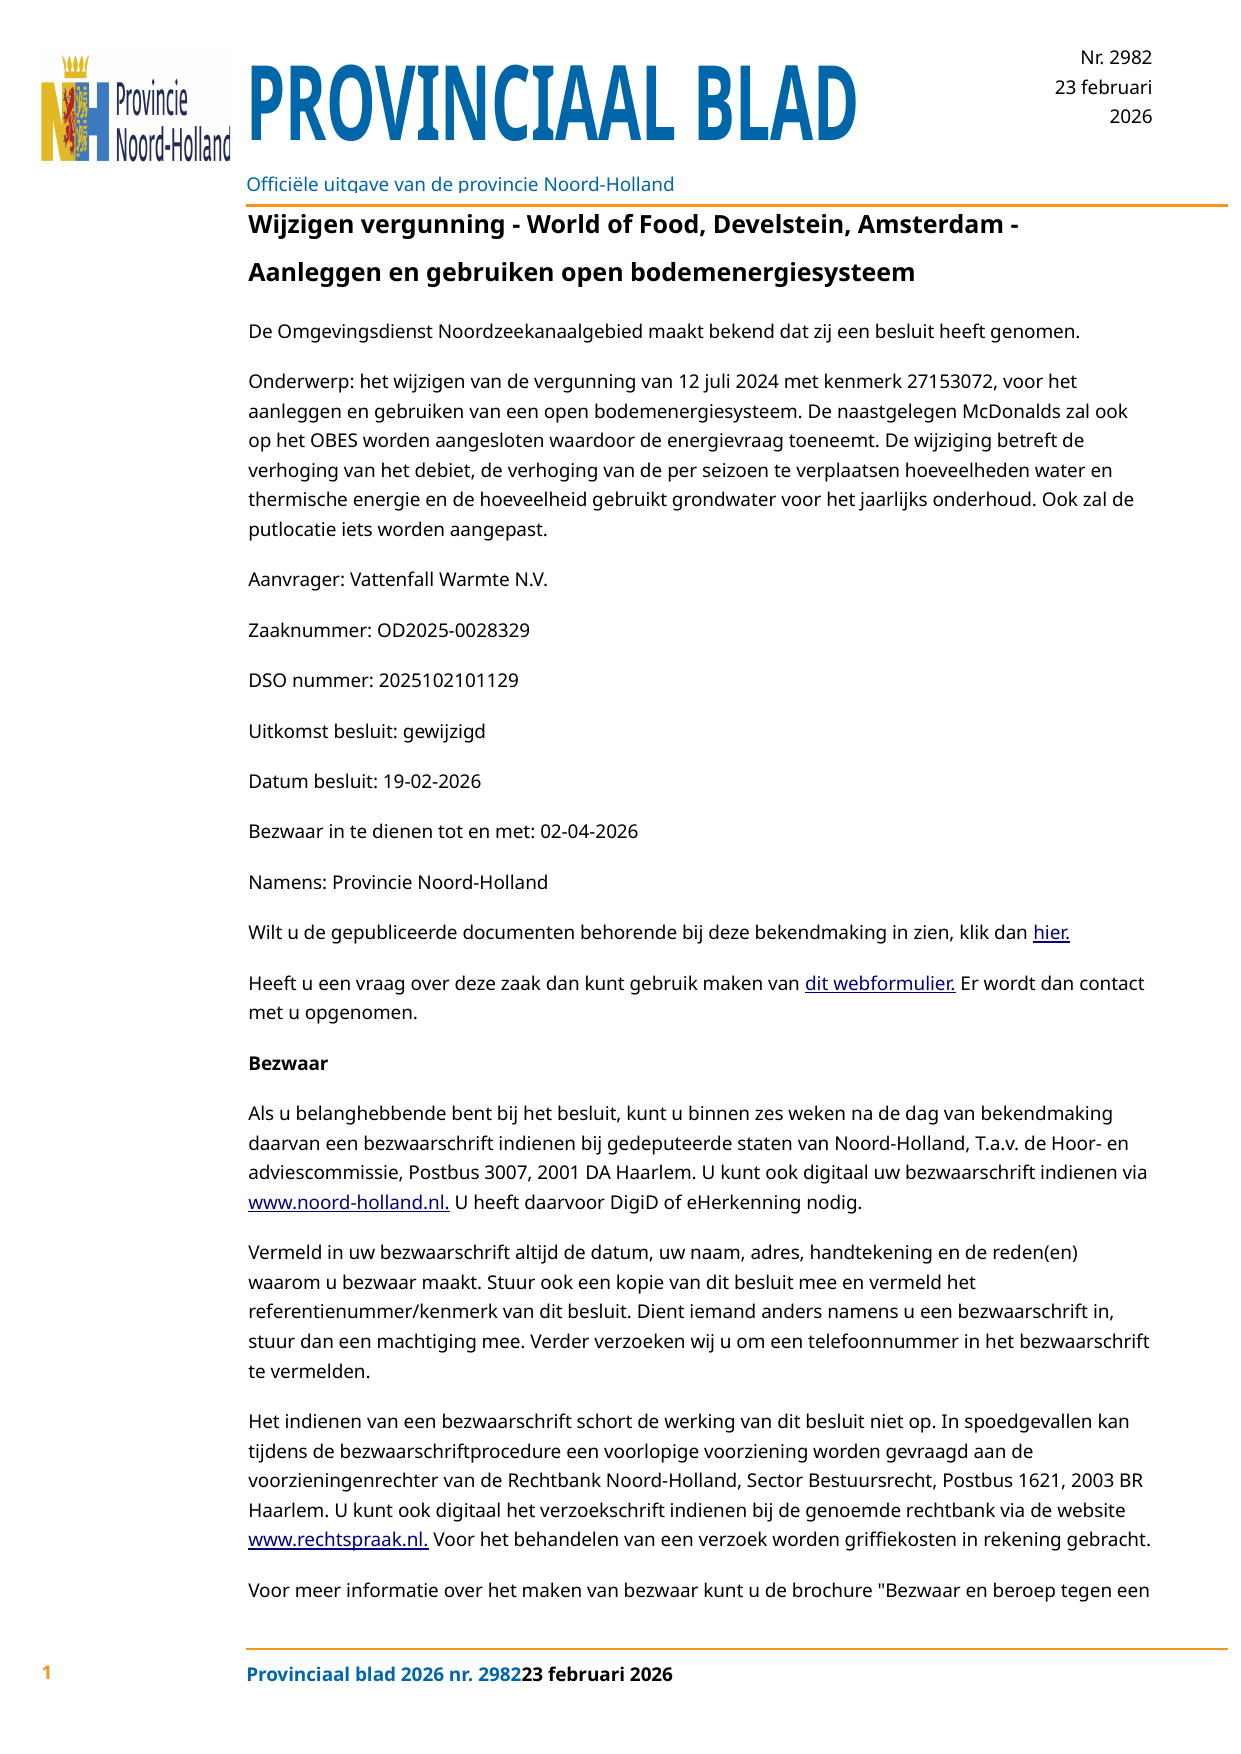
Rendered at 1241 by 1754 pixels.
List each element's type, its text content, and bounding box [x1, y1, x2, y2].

text Namens: Provincie Noord-Holland [248, 869, 1152, 895]
text Bezwaar in te dienen tot en met: 02-04-2026 [248, 819, 1152, 844]
text Vermeld in uw bezwaarschrift altijd de datum, uw naam, adres, handtekening en de reden(en) waarom u bezwaar maakt. Stuur ook een kopie van dit besluit mee en vermeld het referentienummer/kenmerk van dit besluit. Dient iemand anders namens u een bezwaarschrift in, stuur dan een machtiging mee. Verder verzoeken wij u om een telefoonnummer in het bezwaarschrift te vermelden. [248, 1239, 1152, 1384]
text Uitkomst besluit: gewijzigd [248, 718, 1152, 744]
text Zaaknummer: OD2025-0028329 [248, 617, 1152, 643]
picture [41, 47, 231, 172]
text Wijzigen vergunning - World of Food, Develstein, Amsterdam - Aanleggen en gebruiken open bodemenergiesysteem [248, 207, 1152, 288]
text Aanvrager: Vattenfall Warmte N.V. [248, 567, 1152, 592]
text Wilt u de gepubliceerde documenten behorende bij deze bekendmaking in zien, klik dan hier. [248, 919, 1152, 945]
text Datum besluit: 19-02-2026 [248, 768, 1152, 794]
text Heeft u een vraag over deze zaak dan kunt gebruik maken van dit webformulier. Er wordt dan contact met u opgenomen. [248, 970, 1152, 1025]
text Bezwaar [248, 1050, 1152, 1076]
text Als u belanghebbende bent bij het besluit, kunt u binnen zes weken na de dag van bekendmaking daarvan een bezwaarschrift indienen bij gedeputeerde staten van Noord-Holland, T.a.v. de Hoor- en adviescommissie, Postbus 3007, 2001 DA Haarlem. U kunt ook digitaal uw bezwaarschrift indienen via www.noord-holland.nl. U heeft daarvoor DigiD of eHerkenning nodig. [248, 1100, 1152, 1215]
text Het indienen van een bezwaarschrift schort de werking van dit besluit niet op. In spoedgevallen kan tijdens de bezwaarschriftprocedure een voorlopige voorziening worden gevraagd aan de voorzieningenrechter van de Rechtbank Noord-Holland, Sector Bestuursrecht, Postbus 1621, 2003 BR Haarlem. U kunt ook digitaal het verzoekschrift indienen bij de genoemde rechtbank via de website www.rechtspraak.nl. Voor het behandelen van een verzoek worden griffiekosten in rekening gebracht. [248, 1408, 1152, 1552]
text De Omgevingsdienst Noordzeekanaalgebied maakt bekend dat zij een besluit heeft genomen. [248, 318, 1152, 344]
text DSO nummer: 2025102101129 [248, 667, 1152, 693]
text Onderwerp: het wijzigen van de vergunning van 12 juli 2024 met kenmerk 27153072, voor het aanleggen en gebruiken van een open bodemenergiesysteem. De naastgelegen McDonalds zal ook op het OBES worden aangesloten waardoor de energievraag toeneemt. De wijziging betreft de verhoging van het debiet, de verhoging van de per seizoen te verplaatsen hoeveelheden water en thermische energie en de hoeveelheid gebruikt grondwater voor het jaarlijks onderhoud. Ook zal de putlocatie iets worden aangepast. [248, 368, 1152, 542]
text Voor meer informatie over het maken van bezwaar kunt u de brochure "Bezwaar en beroep tegen een [248, 1577, 1152, 1603]
